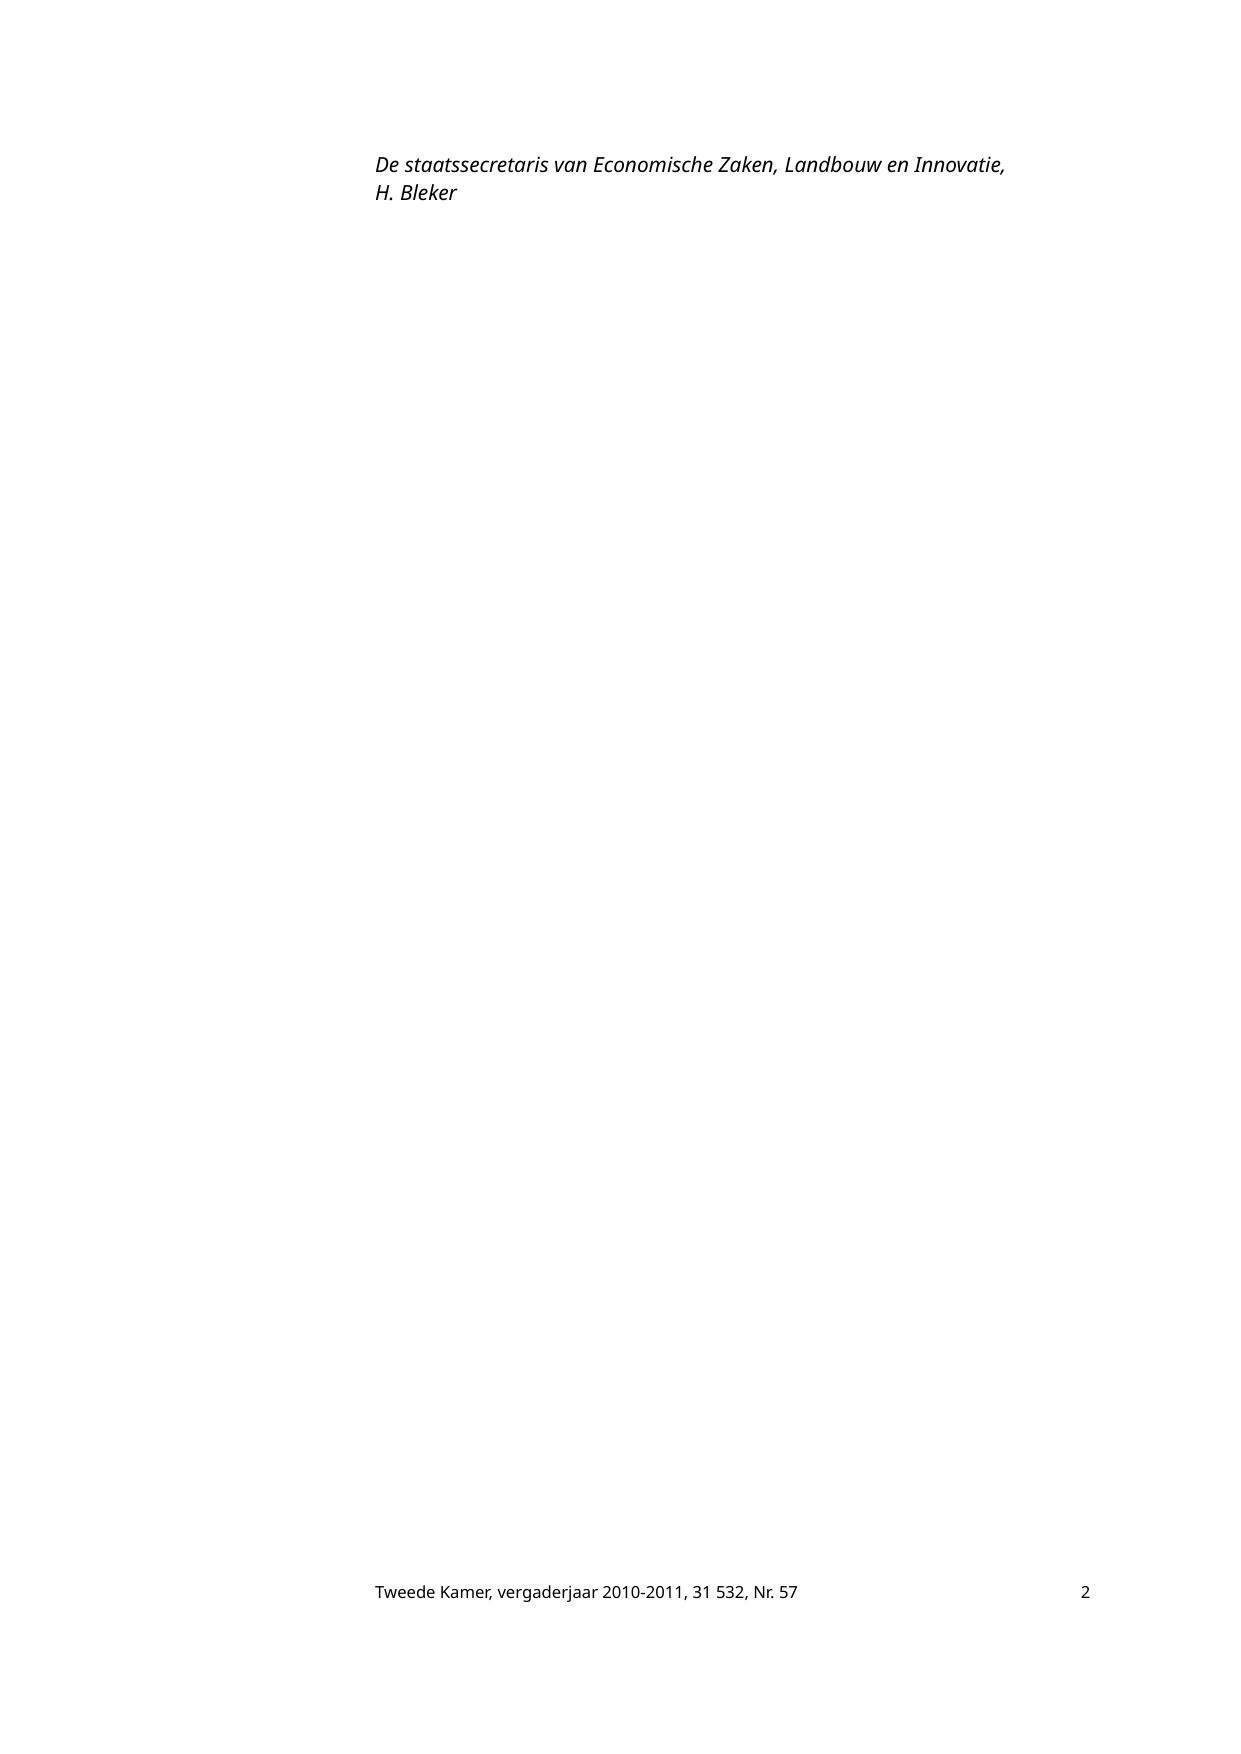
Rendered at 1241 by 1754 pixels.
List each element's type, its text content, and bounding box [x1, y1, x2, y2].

text De staatssecretaris van Economische Zaken, Landbouw en Innovatie, [375, 150, 1090, 178]
text H. Bleker [375, 178, 1090, 207]
